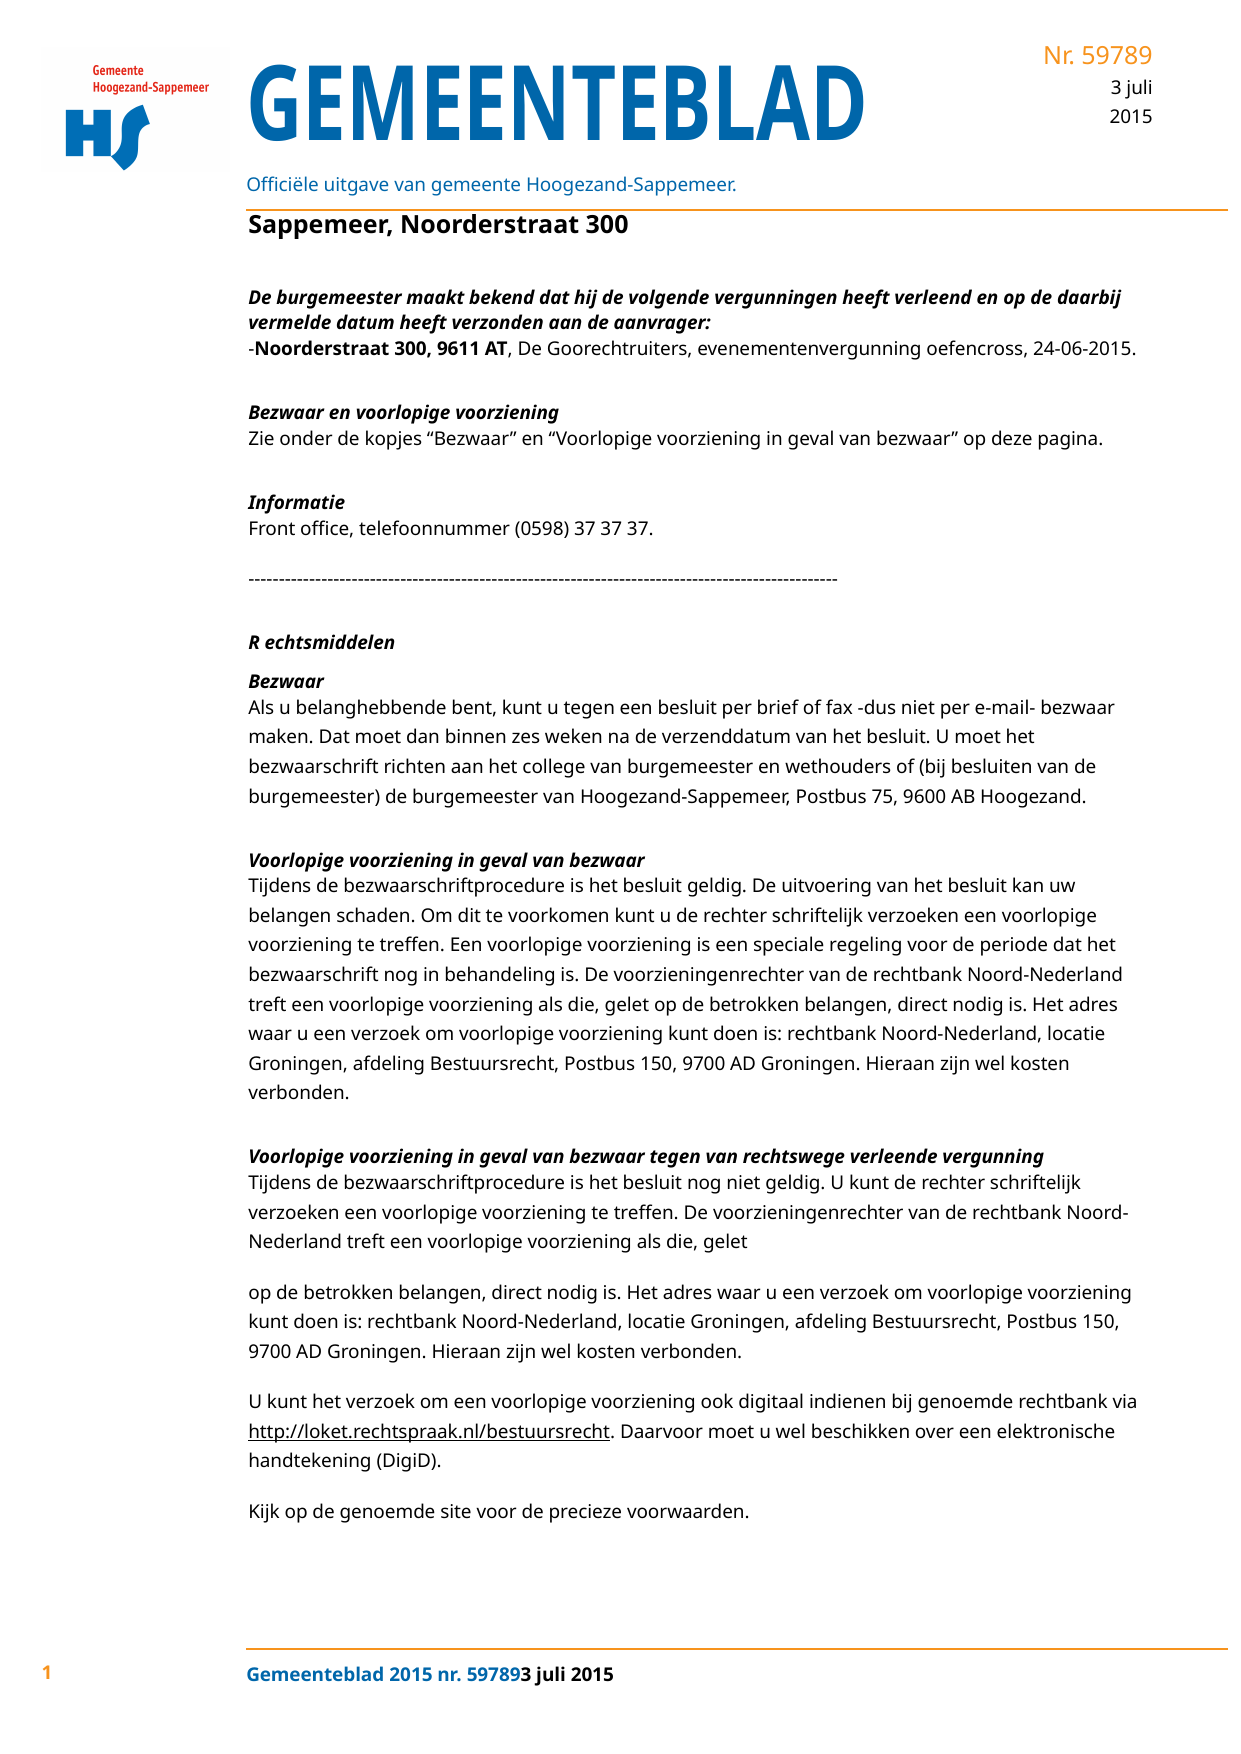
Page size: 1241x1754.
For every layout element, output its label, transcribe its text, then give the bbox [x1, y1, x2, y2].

picture [41, 47, 231, 172]
text Zie onder de kopjes “Bezwaar” en “Voorlopige voorziening in geval van bezwaar” op deze pagina. [248, 425, 1152, 451]
text ------------------------------------------------------------------------------------------------- [248, 565, 1152, 591]
text Informatie [248, 489, 1152, 515]
text Voorlopige voorziening in geval van bezwaar tegen van rechtswege verleende vergunning [248, 1143, 1152, 1169]
text Sappemeer, Noorderstraat 300 [248, 211, 1152, 241]
text U kunt het verzoek om een voorlopige voorziening ook digitaal indienen bij genoemde rechtbank via http://loket.rechtspraak.nl/bestuursrecht. Daarvoor moet u wel beschikken over een elektronische handtekening (DigiD). [248, 1388, 1152, 1473]
text Als u belanghebbende bent, kunt u tegen een besluit per brief of fax -dus niet per e-mail- bezwaar maken. Dat moet dan binnen zes weken na de verzenddatum van het besluit. U moet het bezwaarschrift richten aan het college van burgemeester en wethouders of (bij besluiten van de burgemeester) de burgemeester van Hoogezand-Sappemeer, Postbus 75, 9600 AB Hoogezand. [248, 694, 1152, 808]
text Bezwaar en voorlopige voorziening [248, 399, 1152, 425]
text De burgemeester maakt bekend dat hij de volgende vergunningen heeft verleend en op de daarbij vermelde datum heeft verzonden aan de aanvrager: [248, 284, 1152, 335]
text Front office, telefoonnummer (0598) 37 37 37. [248, 515, 1152, 540]
text Kijk op de genoemde site voor de precieze voorwaarden. [248, 1498, 1152, 1524]
text Bezwaar [248, 668, 1152, 694]
text op de betrokken belangen, direct nodig is. Het adres waar u een verzoek om voorlopige voorziening kunt doen is: rechtbank Noord-Nederland, locatie Groningen, afdeling Bestuursrecht, Postbus 150, 9700 AD Groningen. Hieraan zijn wel kosten verbonden. [248, 1279, 1152, 1364]
text Tijdens de bezwaarschriftprocedure is het besluit geldig. De uitvoering van het besluit kan uw belangen schaden. Om dit te voorkomen kunt u de rechter schriftelijk verzoeken een voorlopige voorziening te treffen. Een voorlopige voorziening is een speciale regeling voor de periode dat het bezwaarschrift nog in behandeling is. De voorzieningenrechter van de rechtbank Noord-Nederland treft een voorlopige voorziening als die, gelet op de betrokken belangen, direct nodig is. Het adres waar u een verzoek om voorlopige voorziening kunt doen is: rechtbank Noord-Nederland, locatie Groningen, afdeling Bestuursrecht, Postbus 150, 9700 AD Groningen. Hieraan zijn wel kosten verbonden. [248, 872, 1152, 1105]
text R echtsmiddelen [248, 629, 1152, 655]
text -Noorderstraat 300, 9611 AT, De Goorechtruiters, evenementenvergunning oefencross, 24-06-2015. [248, 335, 1152, 361]
text Voorlopige voorziening in geval van bezwaar [248, 847, 1152, 872]
text Tijdens de bezwaarschriftprocedure is het besluit nog niet geldig. U kunt de rechter schriftelijk verzoeken een voorlopige voorziening te treffen. De voorzieningenrechter van de rechtbank Noord-Nederland treft een voorlopige voorziening als die, gelet [248, 1169, 1152, 1254]
